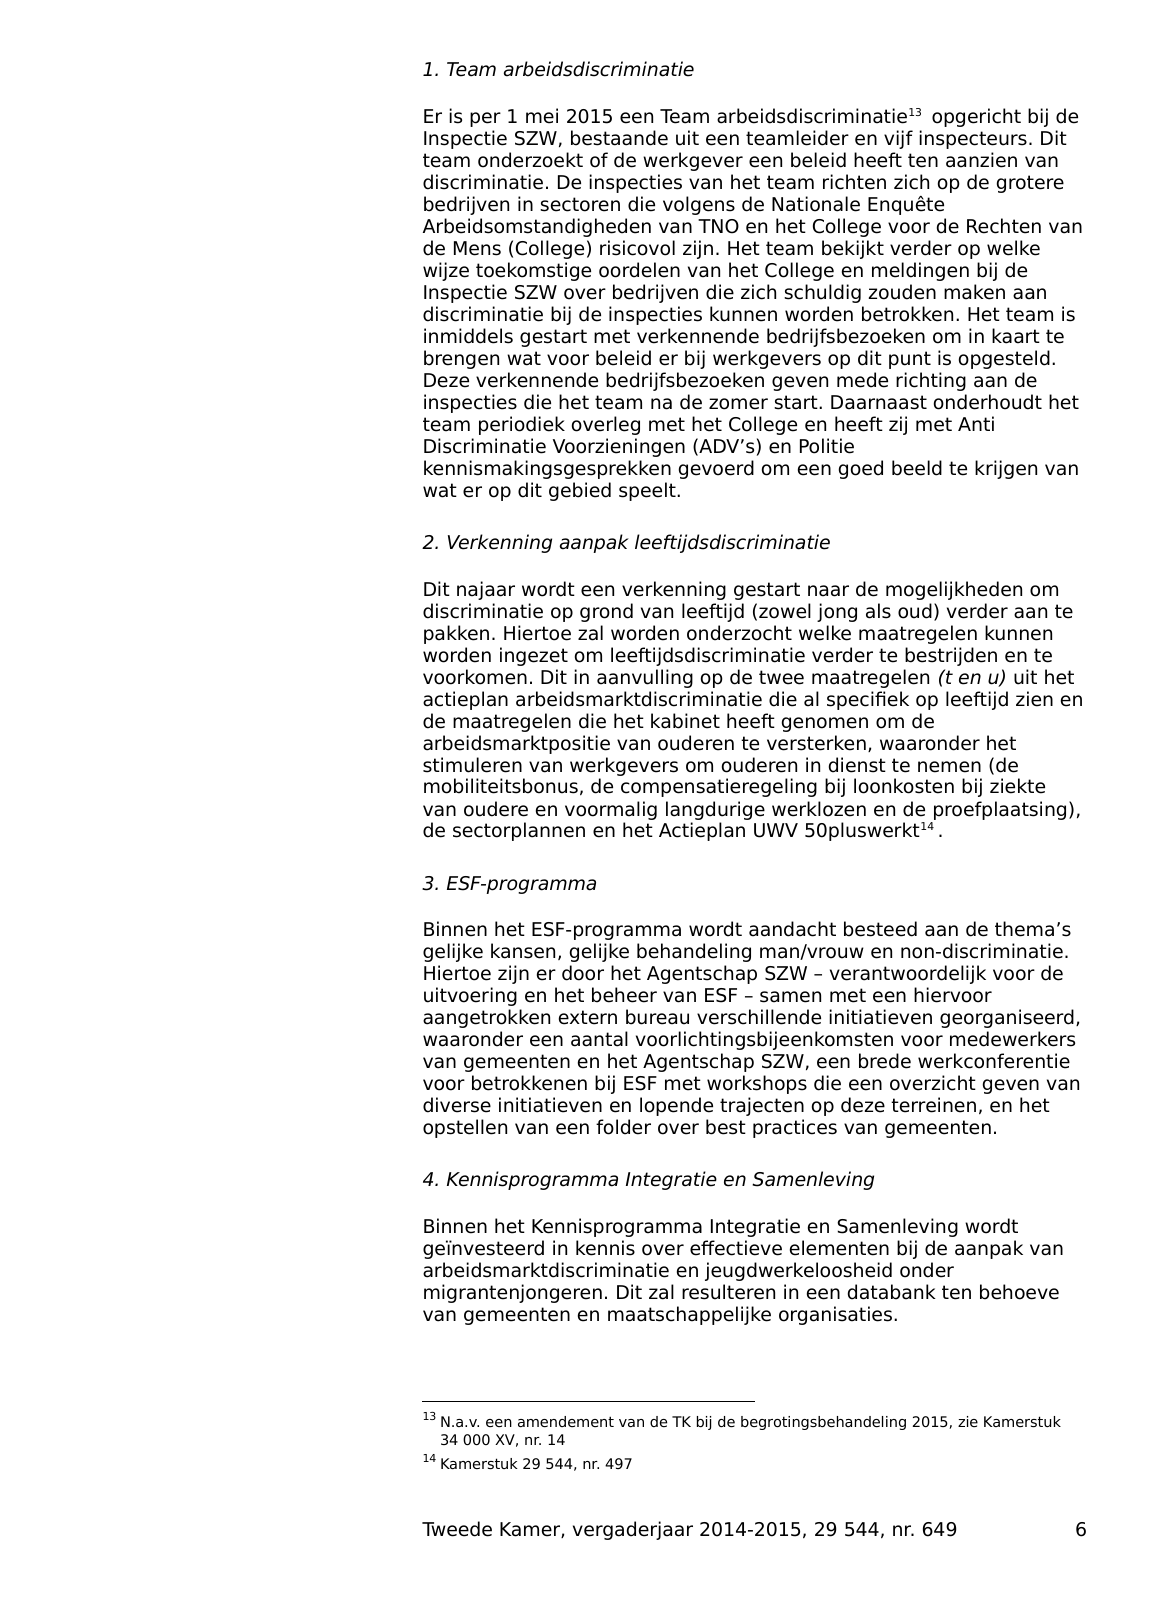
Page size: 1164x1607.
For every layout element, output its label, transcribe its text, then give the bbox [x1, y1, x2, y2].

text Binnen het Kennisprogramma Integratie en Samenleving wordt geïnvesteerd in kennis over effectieve elementen bij de aanpak van arbeidsmarktdiscriminatie en jeugdwerkeloosheid onder migrantenjongeren. Dit zal resulteren in een databank ten behoeve van gemeenten en maatschappelijke organisaties. [422, 1216, 1087, 1326]
text Er is per 1 mei 2015 een Team arbeidsdiscriminatie opgericht bij de Inspectie SZW, bestaande uit een teamleider en vijf inspecteurs. Dit team onderzoekt of de werkgever een beleid heeft ten aanzien van discriminatie. De inspecties van het team richten zich op de grotere bedrijven in sectoren die volgens de Nationale Enquête Arbeidsomstandigheden van TNO en het College voor de Rechten van de Mens (College) risicovol zijn. Het team bekijkt verder op welke wijze toekomstige oordelen van het College en meldingen bij de Inspectie SZW over bedrijven die zich schuldig zouden maken aan discriminatie bij de inspecties kunnen worden betrokken. Het team is inmiddels gestart met verkennende bedrijfsbezoeken om in kaart te brengen wat voor beleid er bij werkgevers op dit punt is opgesteld. Deze verkennende bedrijfsbezoeken geven mede richting aan de inspecties die het team na de zomer start. Daarnaast onderhoudt het team periodiek overleg met het College en heeft zij met Anti Discriminatie Voorzieningen (ADV’s) en Politie kennismakingsgesprekken gevoerd om een goed beeld te krijgen van wat er op dit gebied speelt. [422, 106, 1087, 502]
subtitle 1. Team arbeidsdiscriminatie [422, 59, 1087, 81]
subtitle 4. Kennisprogramma Integratie en Samenleving [422, 1169, 1087, 1191]
text Binnen het ESF-programma wordt aandacht besteed aan de thema’s gelijke kansen, gelijke behandeling man/vrouw en non-discriminatie. Hiertoe zijn er door het Agentschap SZW – verantwoordelijk voor de uitvoering en het beheer van ESF – samen met een hiervoor aangetrokken extern bureau verschillende initiatieven georganiseerd, waaronder een aantal voorlichtingsbijeenkomsten voor medewerkers van gemeenten en het Agentschap SZW, een brede werkconferentie voor betrokkenen bij ESF met workshops die een overzicht geven van diverse initiatieven en lopende trajecten op deze terreinen, en het opstellen van een folder over best practices van gemeenten. [422, 919, 1087, 1139]
text N.a.v. een amendement van de TK bij de begrotingsbehandeling 2015, zie Kamerstuk 34 000 XV, nr. 14 [422, 1410, 1087, 1449]
text Kamerstuk 29 544, nr. 497 [422, 1452, 1087, 1474]
subtitle 3. ESF-programma [422, 872, 1087, 894]
text Dit najaar wordt een verkenning gestart naar de mogelijkheden om discriminatie op grond van leeftijd (zowel jong als oud) verder aan te pakken. Hiertoe zal worden onderzocht welke maatregelen kunnen worden ingezet om leeftijdsdiscriminatie verder te bestrijden en te voorkomen. Dit in aanvulling op de twee maatregelen (t en u) uit het actieplan arbeidsmarktdiscriminatie die al specifiek op leeftijd zien en de maatregelen die het kabinet heeft genomen om de arbeidsmarktpositie van ouderen te versterken, waaronder het stimuleren van werkgevers om ouderen in dienst te nemen (de mobiliteitsbonus, de compensatieregeling bij loonkosten bij ziekte van oudere en voormalig langdurige werklozen en de proefplaatsing), de sectorplannen en het Actieplan UWV 50pluswerkt. [422, 579, 1087, 842]
subtitle 2. Verkenning aanpak leeftijdsdiscriminatie [422, 532, 1087, 554]
